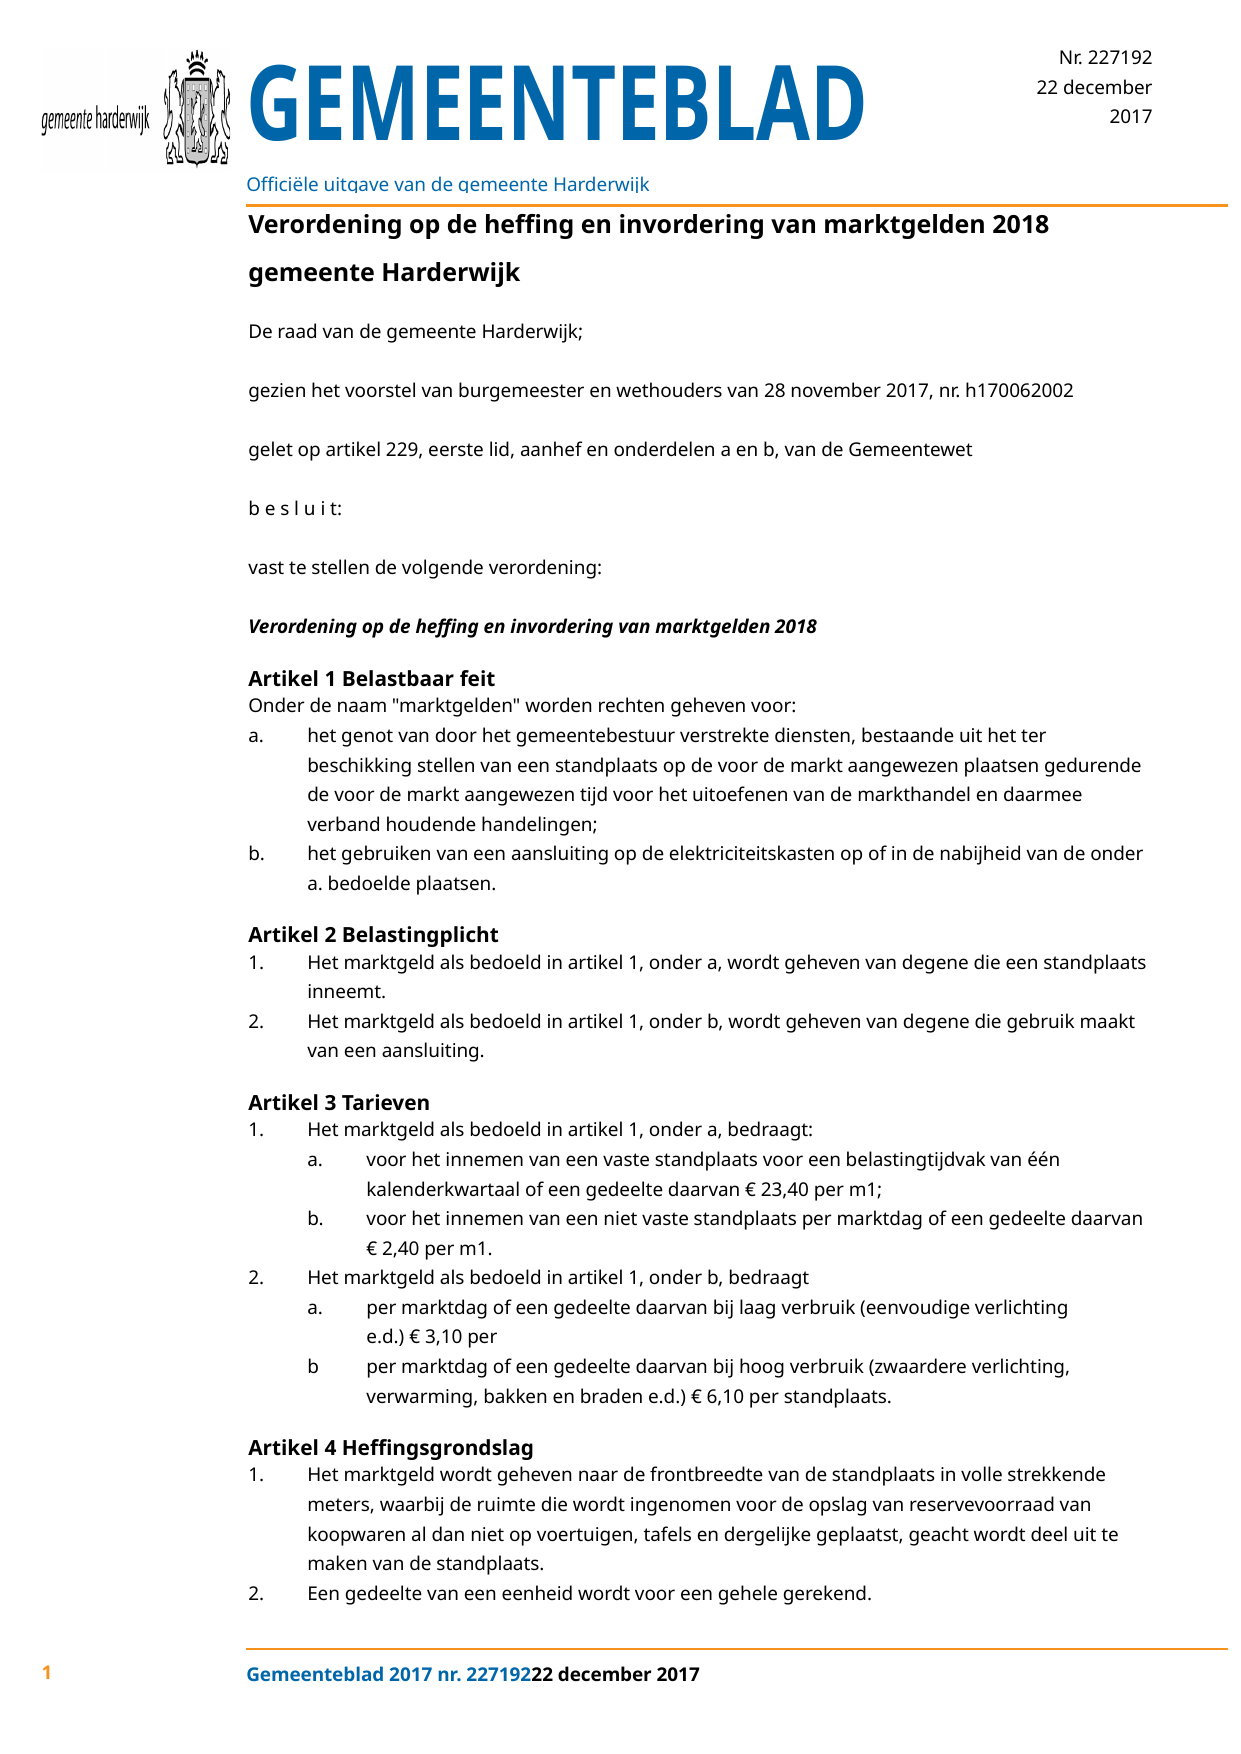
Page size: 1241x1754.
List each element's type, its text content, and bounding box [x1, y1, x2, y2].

text Artikel 3 Tarieven [248, 1088, 1152, 1117]
list het gebruiken van een aansluiting op de elektriciteitskasten op of in de nabijheid van de onder a. bedoelde plaatsen. [248, 841, 1152, 896]
list Het marktgeld als bedoeld in artikel 1, onder a, wordt geheven van degene die een standplaats inneemt. [248, 949, 1152, 1004]
list Het marktgeld als bedoeld in artikel 1, onder a, bedraagt: [248, 1117, 1152, 1142]
list Het marktgeld wordt geheven naar de frontbreedte van de standplaats in volle strekkende meters, waarbij de ruimte die wordt ingenomen voor de opslag van reservevoorraad van koopwaren al dan niet op voertuigen, tafels en dergelijke geplaatst, geacht wordt deel uit te maken van de standplaats. [248, 1462, 1152, 1576]
list per marktdag of een gedeelte daarvan bij hoog verbruik (zwaardere verlichting, verwarming, bakken en braden e.d.) € 6,10 per standplaats. [307, 1353, 1152, 1408]
text b e s l u i t: [248, 495, 1152, 521]
text gelet op artikel 229, eerste lid, aanhef en onderdelen a en b, van de Gemeentewet [248, 436, 1152, 462]
text Artikel 4 Heffingsgrondslag [248, 1433, 1152, 1462]
list Het marktgeld als bedoeld in artikel 1, onder b, wordt geheven van degene die gebruik maakt van een aansluiting. [248, 1008, 1152, 1063]
list voor het innemen van een niet vaste standplaats per marktdag of een gedeelte daarvan € 2,40 per m1. [307, 1205, 1152, 1261]
text Verordening op de heffing en invordering van marktgelden 2018 gemeente Harderwijk [248, 207, 1152, 288]
text De raad van de gemeente Harderwijk; [248, 318, 1152, 344]
text Onder de naam "marktgelden" worden rechten geheven voor: [248, 693, 1152, 718]
text Artikel 1 Belastbaar feit [248, 664, 1152, 693]
text vast te stellen de volgende verordening: [248, 554, 1152, 580]
list Het marktgeld als bedoeld in artikel 1, onder b, bedraagt [248, 1264, 1152, 1290]
text gezien het voorstel van burgemeester en wethouders van 28 november 2017, nr. h170062002 [248, 377, 1152, 403]
list het genot van door het gemeentebestuur verstrekte diensten, bestaande uit het ter beschikking stellen van een standplaats op de voor de markt aangewezen plaatsen gedurende de voor de markt aangewezen tijd voor het uitoefenen van de markthandel en daarmee verband houdende handelingen; [248, 722, 1152, 837]
list voor het innemen van een vaste standplaats voor een belastingtijdvak van één kalenderkwartaal of een gedeelte daarvan € 23,40 per m1; [307, 1146, 1152, 1201]
list Een gedeelte van een eenheid wordt voor een gehele gerekend. [248, 1580, 1152, 1606]
text Verordening op de heffing en invordering van marktgelden 2018 [248, 614, 1152, 639]
text Artikel 2 Belastingplicht [248, 921, 1152, 949]
picture [41, 47, 231, 172]
list per marktdag of een gedeelte daarvan bij laag verbruik (eenvoudige verlichting e.d.) € 3,10 per [307, 1294, 1152, 1349]
